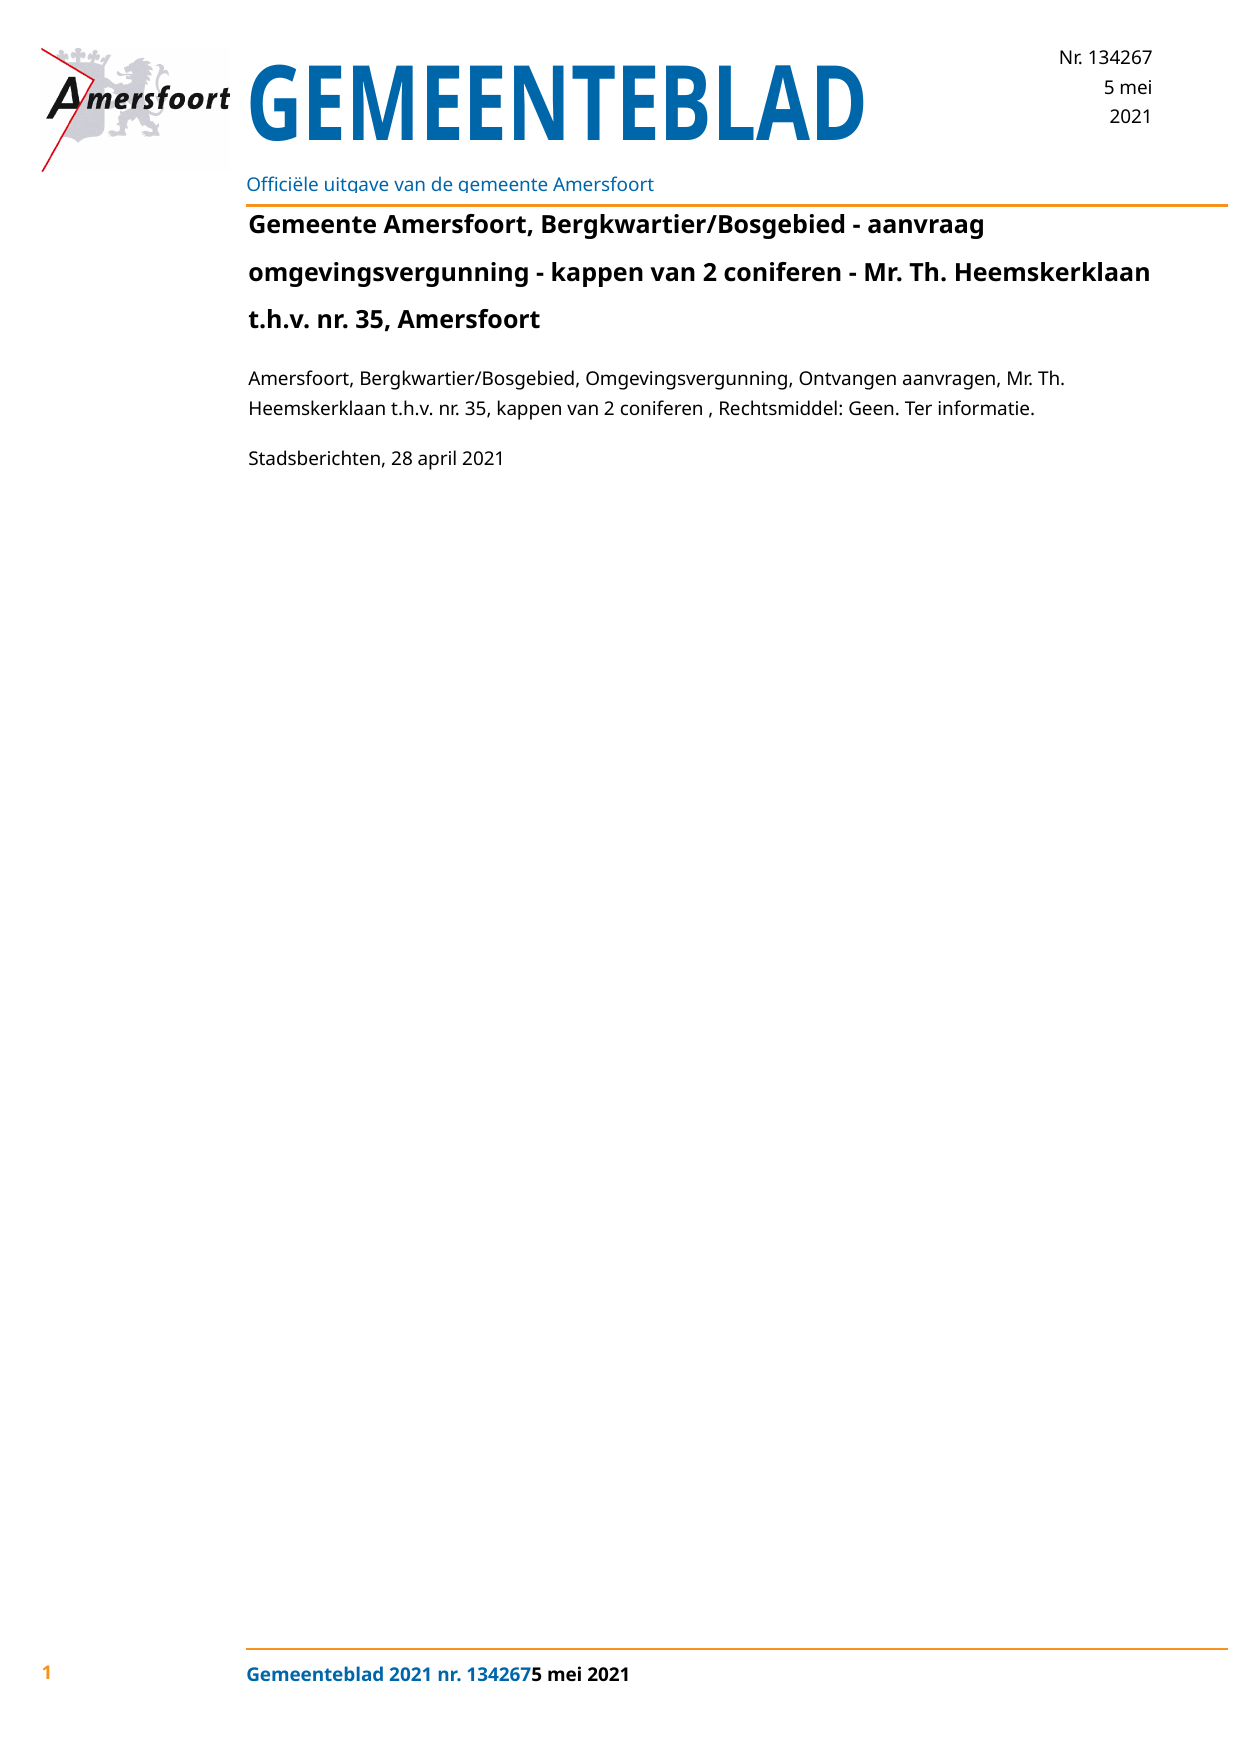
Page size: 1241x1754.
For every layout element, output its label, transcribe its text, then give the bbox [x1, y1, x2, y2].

picture [41, 47, 231, 172]
text Stadsberichten, 28 april 2021 [248, 446, 1152, 471]
text Amersfoort, Bergkwartier/Bosgebied, Omgevingsvergunning, Ontvangen aanvragen, Mr. Th. Heemskerklaan t.h.v. nr. 35, kappen van 2 coniferen , Rechtsmiddel: Geen. Ter informatie. [248, 366, 1152, 421]
text Gemeente Amersfoort, Bergkwartier/Bosgebied - aanvraag omgevingsvergunning - kappen van 2 coniferen - Mr. Th. Heemskerklaan t.h.v. nr. 35, Amersfoort [248, 207, 1152, 336]
